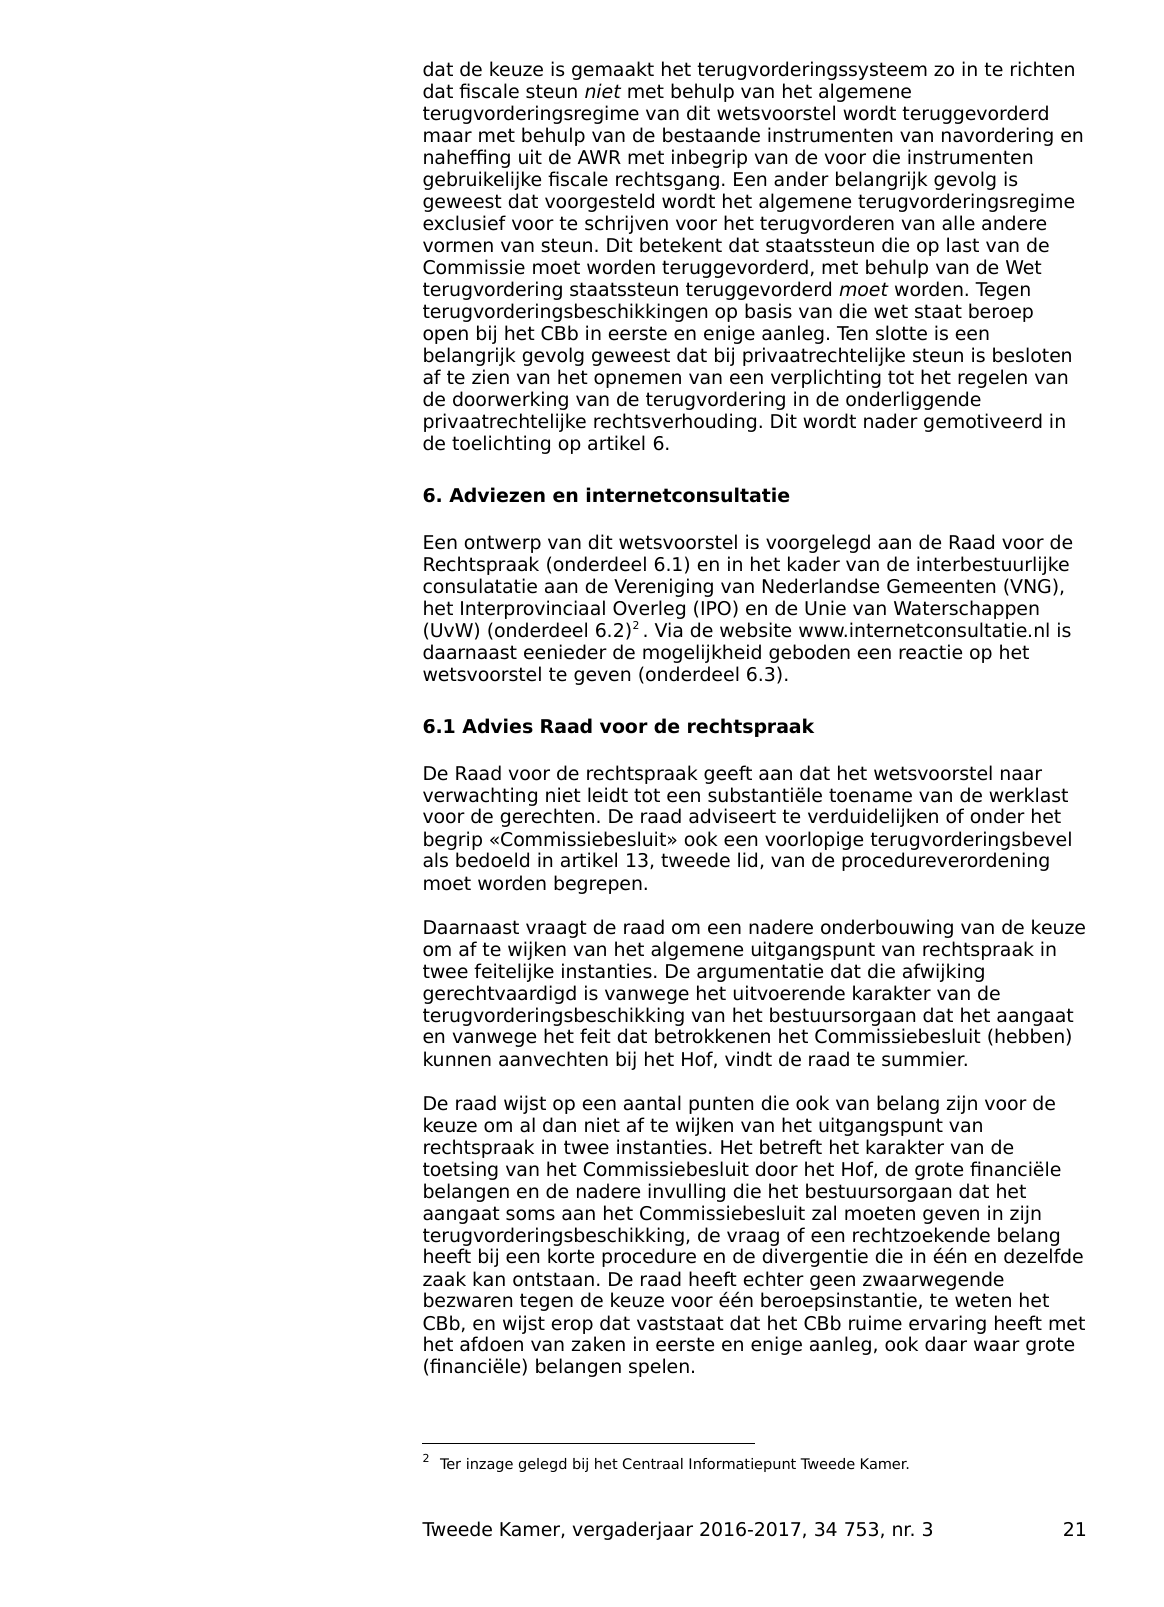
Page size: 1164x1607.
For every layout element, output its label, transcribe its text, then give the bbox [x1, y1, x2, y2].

subtitle 6. Adviezen en internetconsultatie [422, 485, 1087, 507]
text Een ontwerp van dit wetsvoorstel is voorgelegd aan de Raad voor de Rechtspraak (onderdeel 6.1) en in het kader van de interbestuurlijke consulatatie aan de Vereniging van Nederlandse Gemeenten (VNG), het Interprovinciaal Overleg (IPO) en de Unie van Waterschappen (UvW) (onderdeel 6.2). Via de website www.internetconsultatie.nl is daarnaast eenieder de mogelijkheid geboden een reactie op het wetsvoorstel te geven (onderdeel 6.3). [422, 532, 1087, 686]
subtitle 6.1 Advies Raad voor de rechtspraak [422, 716, 1087, 737]
text Ter inzage gelegd bij het Centraal Informatiepunt Tweede Kamer. [422, 1452, 1087, 1474]
text De raad wijst op een aantal punten die ook van belang zijn voor de keuze om al dan niet af te wijken van het uitgangspunt van rechtspraak in twee instanties. Het betreft het karakter van de toetsing van het Commissiebesluit door het Hof, de grote financiële belangen en de nadere invulling die het bestuursorgaan dat het aangaat soms aan het Commissiebesluit zal moeten geven in zijn terugvorderingsbeschikking, de vraag of een rechtzoekende belang heeft bij een korte procedure en de divergentie die in één en dezelfde zaak kan ontstaan. De raad heeft echter geen zwaarwegende bezwaren tegen de keuze voor één beroepsinstantie, te weten het CBb, en wijst erop dat vaststaat dat het CBb ruime ervaring heeft met het afdoen van zaken in eerste en enige aanleg, ook daar waar grote (financiële) belangen spelen. [422, 1093, 1087, 1378]
text De Raad voor de rechtspraak geeft aan dat het wetsvoorstel naar verwachting niet leidt tot een substantiële toename van de werklast voor de gerechten. De raad adviseert te verduidelijken of onder het begrip «Commissiebesluit» ook een voorlopige terugvorderingsbevel als bedoeld in artikel 13, tweede lid, van de procedureverordening moet worden begrepen. [422, 762, 1087, 894]
text dat de keuze is gemaakt het terugvorderingssysteem zo in te richten dat fiscale steun niet met behulp van het algemene terugvorderingsregime van dit wetsvoorstel wordt teruggevorderd maar met behulp van de bestaande instrumenten van navordering en naheffing uit de AWR met inbegrip van de voor die instrumenten gebruikelijke fiscale rechtsgang. Een ander belangrijk gevolg is geweest dat voorgesteld wordt het algemene terugvorderingsregime exclusief voor te schrijven voor het terugvorderen van alle andere vormen van steun. Dit betekent dat staatssteun die op last van de Commissie moet worden teruggevorderd, met behulp van de Wet terugvordering staatssteun teruggevorderd moet worden. Tegen terugvorderingsbeschikkingen op basis van die wet staat beroep open bij het CBb in eerste en enige aanleg. Ten slotte is een belangrijk gevolg geweest dat bij privaatrechtelijke steun is besloten af te zien van het opnemen van een verplichting tot het regelen van de doorwerking van de terugvordering in de onderliggende privaatrechtelijke rechtsverhouding. Dit wordt nader gemotiveerd in de toelichting op artikel 6. [422, 59, 1087, 455]
text Daarnaast vraagt de raad om een nadere onderbouwing van de keuze om af te wijken van het algemene uitgangspunt van rechtspraak in twee feitelijke instanties. De argumentatie dat die afwijking gerechtvaardigd is vanwege het uitvoerende karakter van de terugvorderingsbeschikking van het bestuursorgaan dat het aangaat en vanwege het feit dat betrokkenen het Commissiebesluit (hebben) kunnen aanvechten bij het Hof, vindt de raad te summier. [422, 917, 1087, 1070]
